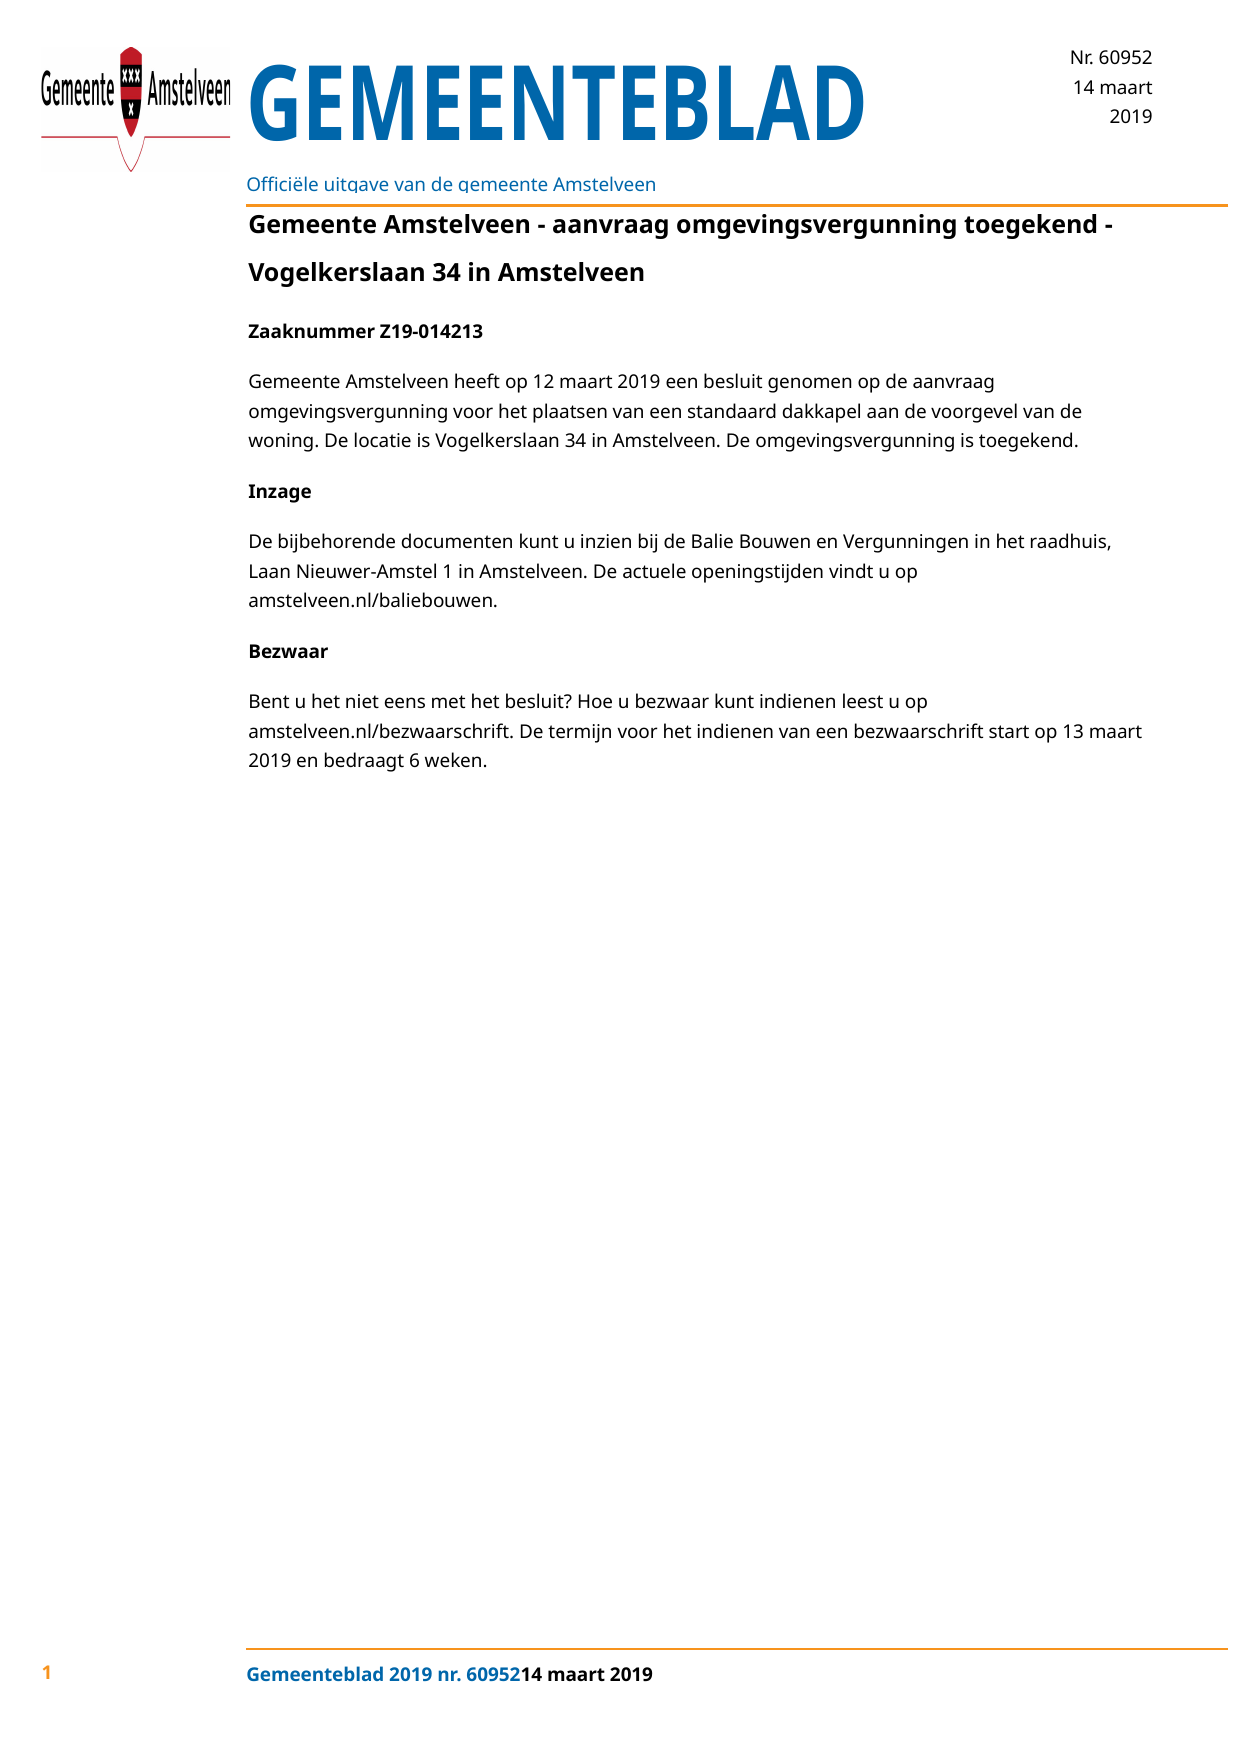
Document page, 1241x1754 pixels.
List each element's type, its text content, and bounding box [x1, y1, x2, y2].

text Bent u het niet eens met het besluit? Hoe u bezwaar kunt indienen leest u op amstelveen.nl/bezwaarschrift. De termijn voor het indienen van een bezwaarschrift start op 13 maart 2019 en bedraagt 6 weken. [248, 688, 1152, 773]
text De bijbehorende documenten kunt u inzien bij de Balie Bouwen en Vergunningen in het raadhuis, Laan Nieuwer-Amstel 1 in Amstelveen. De actuele openingstijden vindt u op amstelveen.nl/baliebouwen. [248, 528, 1152, 613]
text Gemeente Amstelveen - aanvraag omgevingsvergunning toegekend - Vogelkerslaan 34 in Amstelveen [248, 207, 1152, 288]
text Bezwaar [248, 638, 1152, 664]
text Gemeente Amstelveen heeft op 12 maart 2019 een besluit genomen op de aanvraag omgevingsvergunning voor het plaatsen van een standaard dakkapel aan de voorgevel van de woning. De locatie is Vogelkerslaan 34 in Amstelveen. De omgevingsvergunning is toegekend. [248, 368, 1152, 453]
picture [41, 47, 231, 172]
text Inzage [248, 478, 1152, 504]
text Zaaknummer Z19-014213 [248, 318, 1152, 344]
